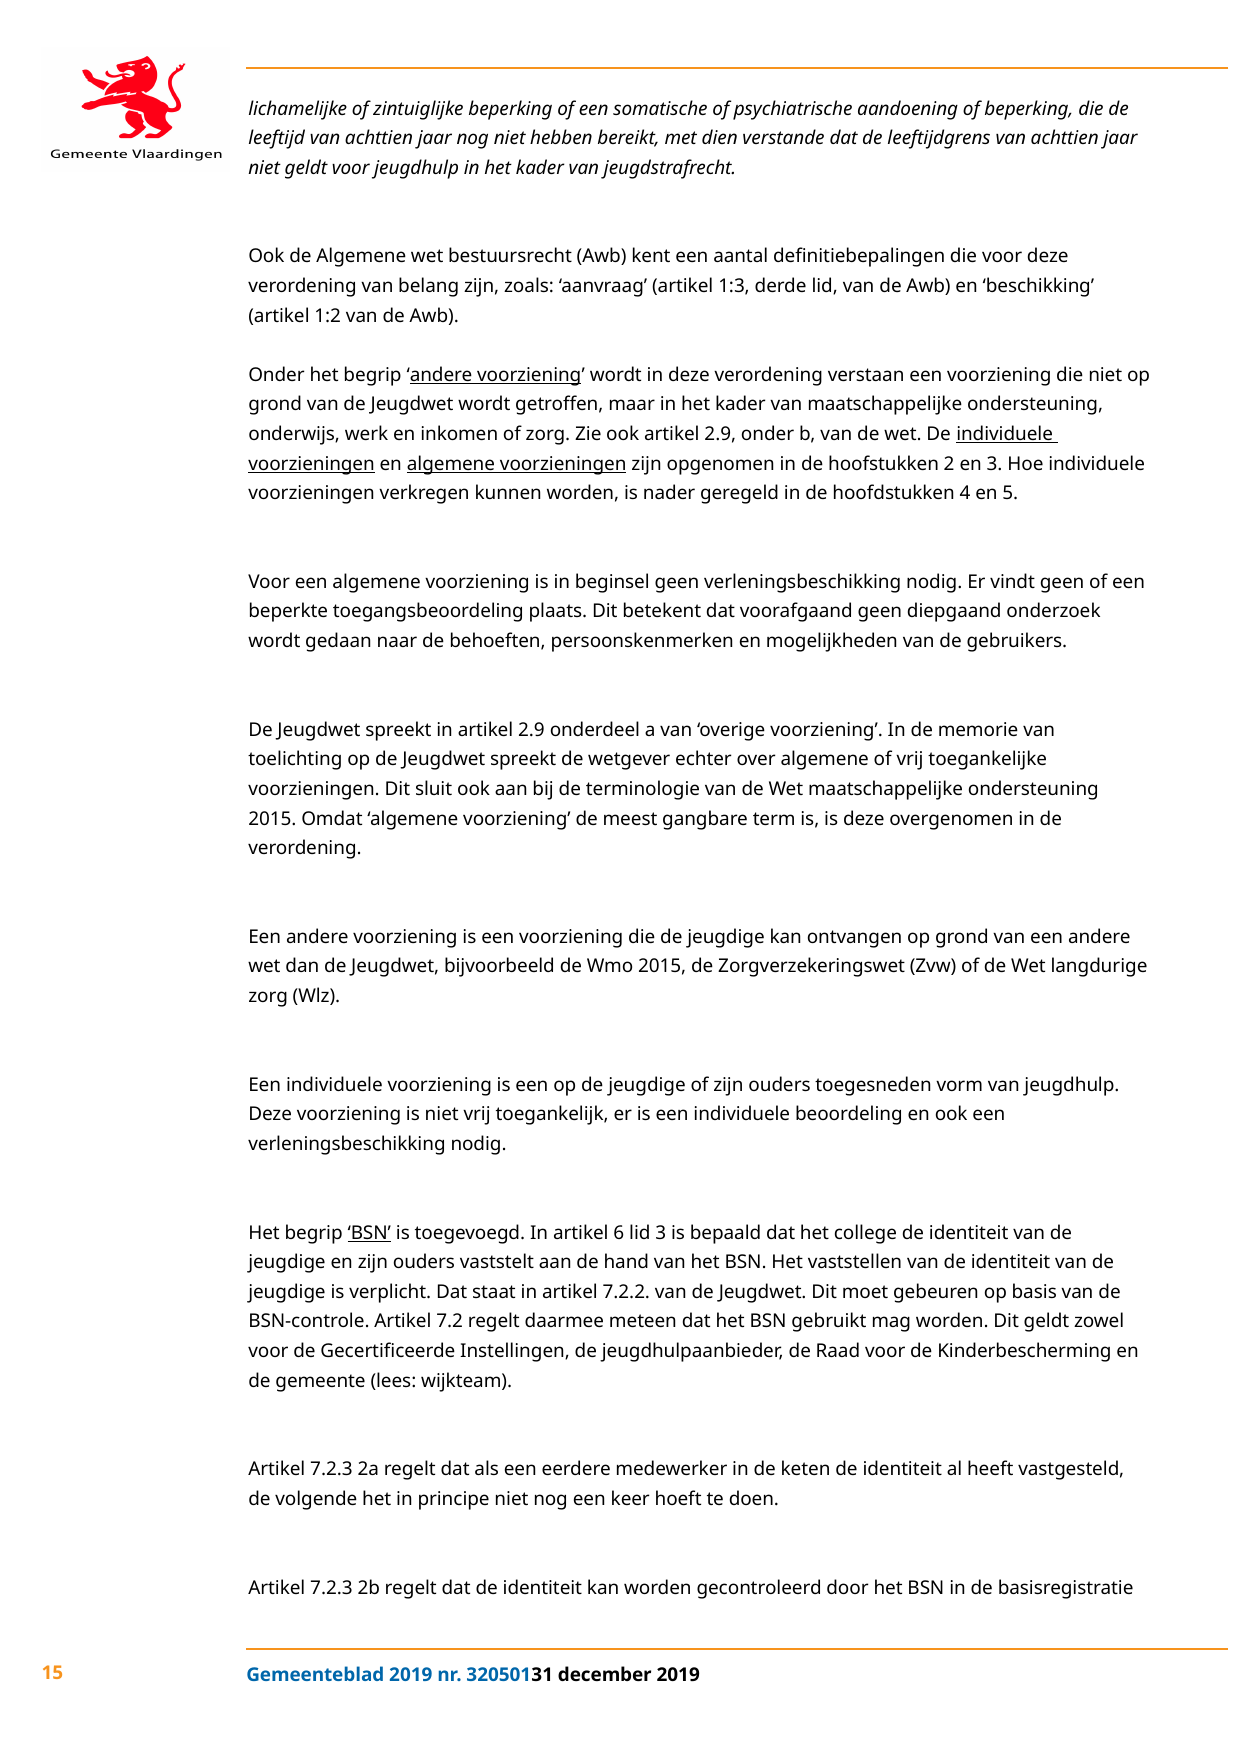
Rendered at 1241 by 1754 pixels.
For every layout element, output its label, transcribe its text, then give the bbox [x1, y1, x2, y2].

text Artikel 7.2.3 2a regelt dat als een eerdere medewerker in de keten de identiteit al heeft vastgesteld, de volgende het in principe niet nog een keer hoeft te doen. [248, 1456, 1152, 1511]
text Artikel 7.2.3 2b regelt dat de identiteit kan worden gecontroleerd door het BSN in de basisregistratie [248, 1574, 1152, 1600]
text Een individuele voorziening is een op de jeugdige of zijn ouders toegesneden vorm van jeugdhulp. Deze voorziening is niet vrij toegankelijk, er is een individuele beoordeling en ook een verleningsbeschikking nodig. [248, 1071, 1152, 1156]
text lichamelijke of zintuiglijke beperking of een somatische of psychiatrische aandoening of beperking, die de leeftijd van achttien jaar nog niet hebben bereikt, met dien verstande dat de leeftijdgrens van achttien jaar niet geldt voor jeugdhulp in het kader van jeugdstrafrecht. [248, 95, 1152, 180]
text Een andere voorziening is een voorziening die de jeugdige kan ontvangen op grond van een andere wet dan de Jeugdwet, bijvoorbeeld de Wmo 2015, de Zorgverzekeringswet (Zvw) of de Wet langdurige zorg (Wlz). [248, 923, 1152, 1008]
picture [41, 47, 231, 172]
text Voor een algemene voorziening is in beginsel geen verleningsbeschikking nodig. Er vindt geen of een beperkte toegangsbeoordeling plaats. Dit betekent dat voorafgaand geen diepgaand onderzoek wordt gedaan naar de behoeften, persoonskenmerken en mogelijkheden van de gebruikers. [248, 568, 1152, 653]
text Onder het begrip ‘andere voorziening’ wordt in deze verordening verstaan een voorziening die niet op grond van de Jeugdwet wordt getroffen, maar in het kader van maatschappelijke ondersteuning, onderwijs, werk en inkomen of zorg. Zie ook artikel 2.9, onder b, van de wet. De individuele voorzieningen en algemene voorzieningen zijn opgenomen in de hoofstukken 2 en 3. Hoe individuele voorzieningen verkregen kunnen worden, is nader geregeld in de hoofdstukken 4 en 5. [248, 361, 1152, 505]
text Het begrip ‘BSN’ is toegevoegd. In artikel 6 lid 3 is bepaald dat het college de identiteit van de jeugdige en zijn ouders vaststelt aan de hand van het BSN. Het vaststellen van de identiteit van de jeugdige is verplicht. Dat staat in artikel 7.2.2. van de Jeugdwet. Dit moet gebeuren op basis van de BSN-controle. Artikel 7.2 regelt daarmee meteen dat het BSN gebruikt mag worden. Dit geldt zowel voor de Gecertificeerde Instellingen, de jeugdhulpaanbieder, de Raad voor de Kinderbescherming en de gemeente (lees: wijkteam). [248, 1219, 1152, 1393]
text Ook de Algemene wet bestuursrecht (Awb) kent een aantal definitiebepalingen die voor deze verordening van belang zijn, zoals: ‘aanvraag’ (artikel 1:3, derde lid, van de Awb) en ‘beschikking’ (artikel 1:2 van de Awb). [248, 243, 1152, 328]
text De Jeugdwet spreekt in artikel 2.9 onderdeel a van ‘overige voorziening’. In de memorie van toelichting op de Jeugdwet spreekt de wetgever echter over algemene of vrij toegankelijke voorzieningen. Dit sluit ook aan bij de terminologie van de Wet maatschappelijke ondersteuning 2015. Omdat ‘algemene voorziening’ de meest gangbare term is, is deze overgenomen in de verordening. [248, 716, 1152, 860]
